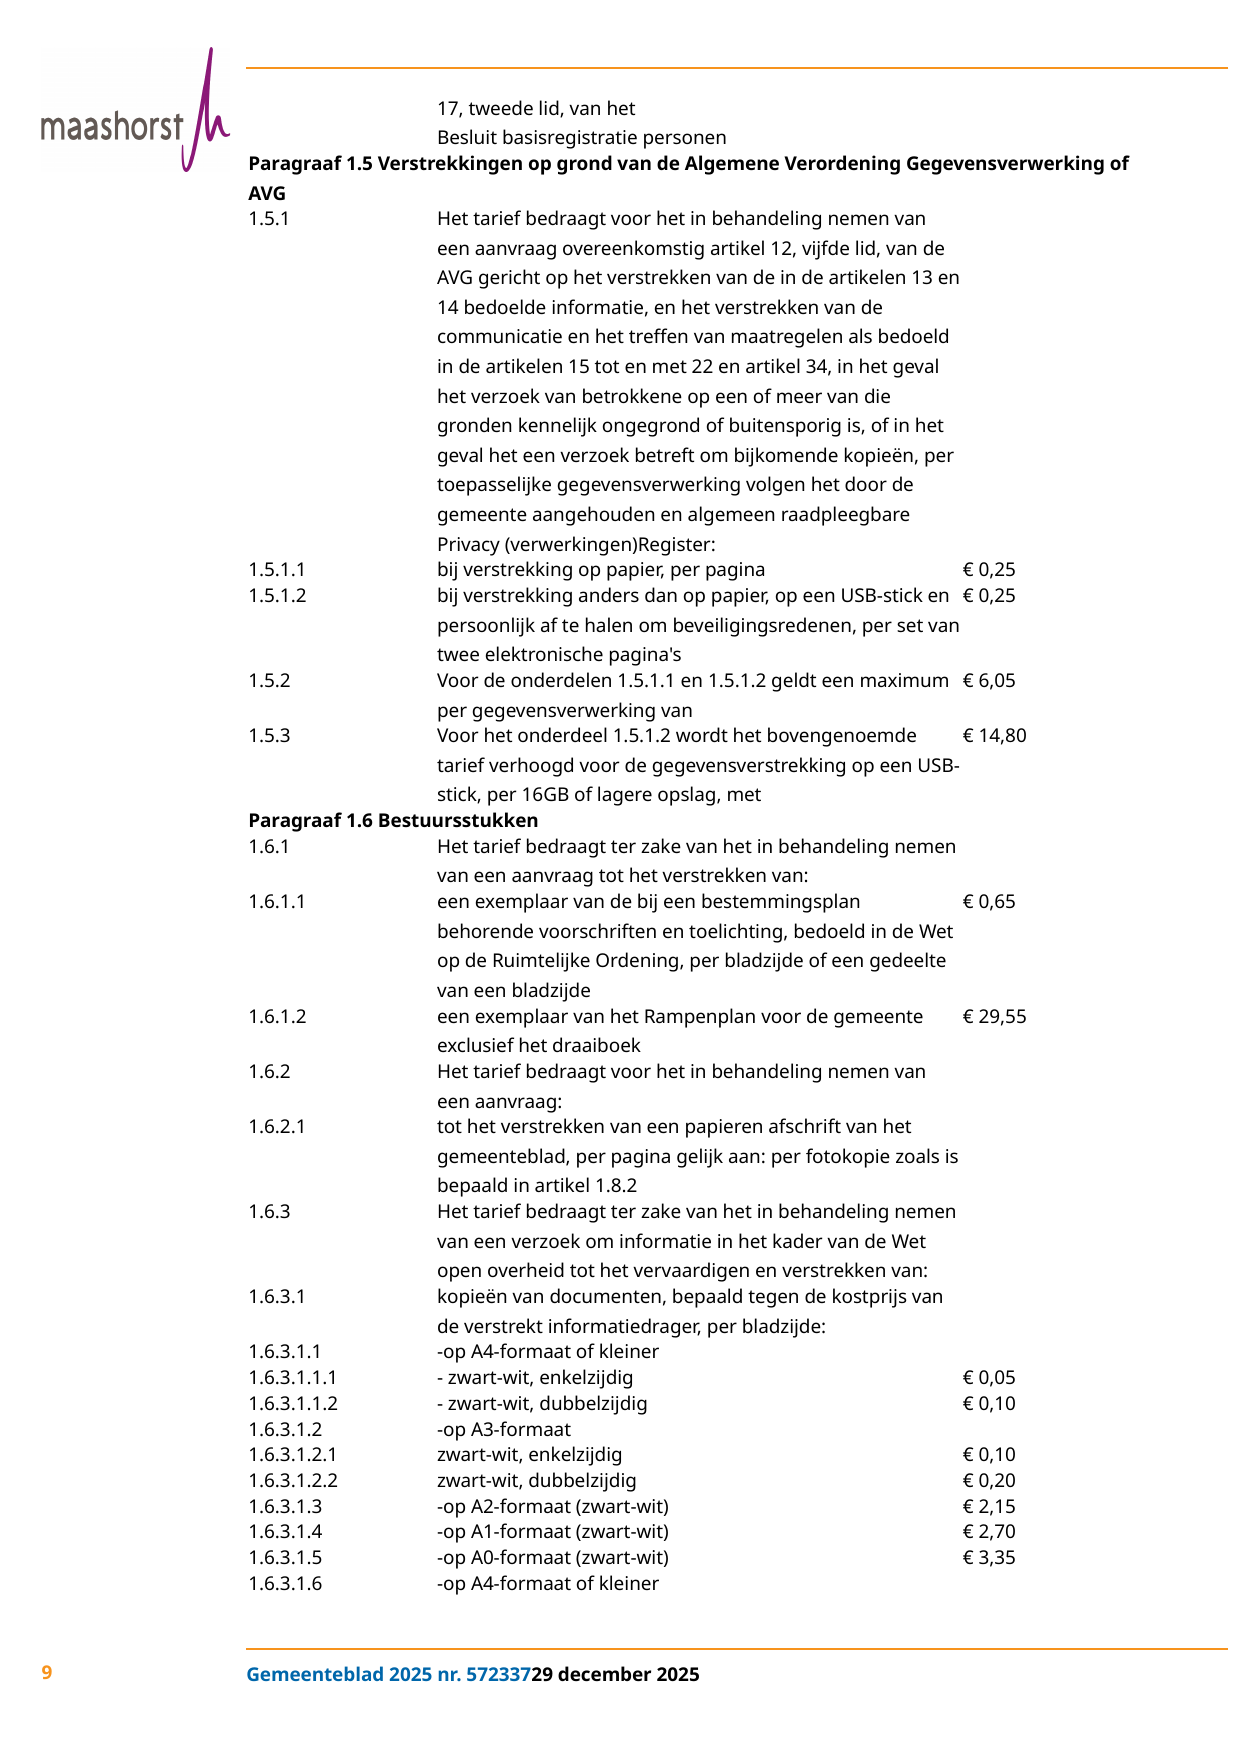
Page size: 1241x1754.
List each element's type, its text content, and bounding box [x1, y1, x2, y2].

table_cell een exemplaar van de bij een bestemmingsplan behorende voorschriften en toelichting, bedoeld in de Wet op de Ruimtelijke Ordening, per bladzijde of een gedeelte van een bladzijde [437, 889, 963, 1003]
table_cell -op A0-formaat (zwart-wit) [437, 1545, 963, 1570]
table_cell € 29,55 [963, 1003, 1152, 1058]
table_cell 1.6.2.1 [248, 1114, 437, 1198]
table_cell -op A4-formaat of kleiner [437, 1570, 963, 1596]
table_cell € 6,05 [963, 667, 1152, 722]
table_cell 1.5.1.1 [248, 557, 437, 582]
table_cell € 14,80 [963, 723, 1152, 807]
table_cell [248, 95, 437, 150]
table_cell 1.6.3.1.1.2 [248, 1390, 437, 1416]
table_cell 1.6.3.1.5 [248, 1545, 437, 1570]
picture [41, 47, 231, 172]
table_cell Paragraaf 1.5 Verstrekkingen op grond van de Algemene Verordening Gegevensverwerking of AVG [248, 150, 1152, 205]
table_cell [963, 1058, 1152, 1113]
table_cell 1.5.2 [248, 667, 437, 722]
table_cell een exemplaar van het Rampenplan voor de gemeente exclusief het draaiboek [437, 1003, 963, 1058]
table_cell -op A2-formaat (zwart-wit) [437, 1493, 963, 1519]
table_cell € 0,05 [963, 1364, 1152, 1390]
table_cell 1.5.3 [248, 723, 437, 807]
table_cell -op A3-formaat [437, 1416, 963, 1442]
table_cell 1.6.1.2 [248, 1003, 437, 1058]
table_cell 1.6.3.1.1 [248, 1339, 437, 1364]
table_cell 1.6.3.1.3 [248, 1493, 437, 1519]
table_cell [963, 1199, 1152, 1283]
table_cell [963, 1283, 1152, 1339]
table_cell 1.5.1 [248, 205, 437, 557]
table_cell 1.6.3.1 [248, 1283, 437, 1339]
table_cell € 0,20 [963, 1467, 1152, 1493]
table_cell zwart-wit, dubbelzijdig [437, 1467, 963, 1493]
table_cell 1.6.3.1.2.1 [248, 1442, 437, 1467]
table_cell bij verstrekking anders dan op papier, op een USB-stick en persoonlijk af te halen om beveiligingsredenen, per set van twee elektronische pagina's [437, 582, 963, 667]
table_cell 1.6.3.1.4 [248, 1519, 437, 1544]
table_cell - zwart-wit, dubbelzijdig [437, 1390, 963, 1416]
table_cell zwart-wit, enkelzijdig [437, 1442, 963, 1467]
table_cell Het tarief bedraagt voor het in behandeling nemen van een aanvraag: [437, 1058, 963, 1113]
table_cell 17, tweede lid, van het Besluit basisregistratie personen [437, 95, 963, 150]
table_cell Het tarief bedraagt ter zake van het in behandeling nemen van een verzoek om informatie in het kader van de Wet open overheid tot het vervaardigen en verstrekken van: [437, 1199, 963, 1283]
table_cell 1.6.1.1 [248, 889, 437, 1003]
table_cell [963, 833, 1152, 888]
table_cell € 2,15 [963, 1493, 1152, 1519]
table_cell € 0,65 [963, 889, 1152, 1003]
table_cell 1.6.1 [248, 833, 437, 888]
table_cell € 0,25 [963, 582, 1152, 667]
table_cell bij verstrekking op papier, per pagina [437, 557, 963, 582]
table_cell [963, 1416, 1152, 1442]
table_cell [963, 1339, 1152, 1364]
table_cell 1.6.2 [248, 1058, 437, 1113]
table_cell Het tarief bedraagt voor het in behandeling nemen van een aanvraag overeenkomstig artikel 12, vijfde lid, van de AVG gericht op het verstrekken van de in de artikelen 13 en 14 bedoelde informatie, en het verstrekken van de communicatie en het treffen van maatregelen als bedoeld in de artikelen 15 tot en met 22 en artikel 34, in het geval het verzoek van betrokkene op een of meer van die gronden kennelijk ongegrond of buitensporig is, of in het geval het een verzoek betreft om bijkomende kopieën, per toepasselijke gegevensverwerking volgen het door de gemeente aangehouden en algemeen raadpleegbare Privacy (verwerkingen)Register: [437, 205, 963, 557]
table_cell € 2,70 [963, 1519, 1152, 1544]
table_cell [963, 1114, 1152, 1198]
table_cell Paragraaf 1.6 Bestuursstukken [248, 808, 1152, 833]
table_cell Voor het onderdeel 1.5.1.2 wordt het bovengenoemde tarief verhoogd voor de gegevensverstrekking op een USB-stick, per 16GB of lagere opslag, met [437, 723, 963, 807]
table_cell [963, 205, 1152, 557]
table_cell 1.5.1.2 [248, 582, 437, 667]
table_cell [963, 95, 1152, 150]
table_cell kopieën van documenten, bepaald tegen de kostprijs van de verstrekt informatiedrager, per bladzijde: [437, 1283, 963, 1339]
table_cell 1.6.3 [248, 1199, 437, 1283]
table_cell € 0,25 [963, 557, 1152, 582]
table_cell 1.6.3.1.2 [248, 1416, 437, 1442]
table_cell € 0,10 [963, 1442, 1152, 1467]
table_cell [963, 1570, 1152, 1596]
table_cell € 3,35 [963, 1545, 1152, 1570]
table_cell Het tarief bedraagt ter zake van het in behandeling nemen van een aanvraag tot het verstrekken van: [437, 833, 963, 888]
table_cell 1.6.3.1.2.2 [248, 1467, 437, 1493]
table_cell -op A4-formaat of kleiner [437, 1339, 963, 1364]
table_cell 1.6.3.1.1.1 [248, 1364, 437, 1390]
table_cell tot het verstrekken van een papieren afschrift van het gemeenteblad, per pagina gelijk aan: per fotokopie zoals is bepaald in artikel 1.8.2 [437, 1114, 963, 1198]
table_cell 1.6.3.1.6 [248, 1570, 437, 1596]
table_cell Voor de onderdelen 1.5.1.1 en 1.5.1.2 geldt een maximum per gegevensverwerking van [437, 667, 963, 722]
table_cell € 0,10 [963, 1390, 1152, 1416]
table_cell - zwart-wit, enkelzijdig [437, 1364, 963, 1390]
table_cell -op A1-formaat (zwart-wit) [437, 1519, 963, 1544]
